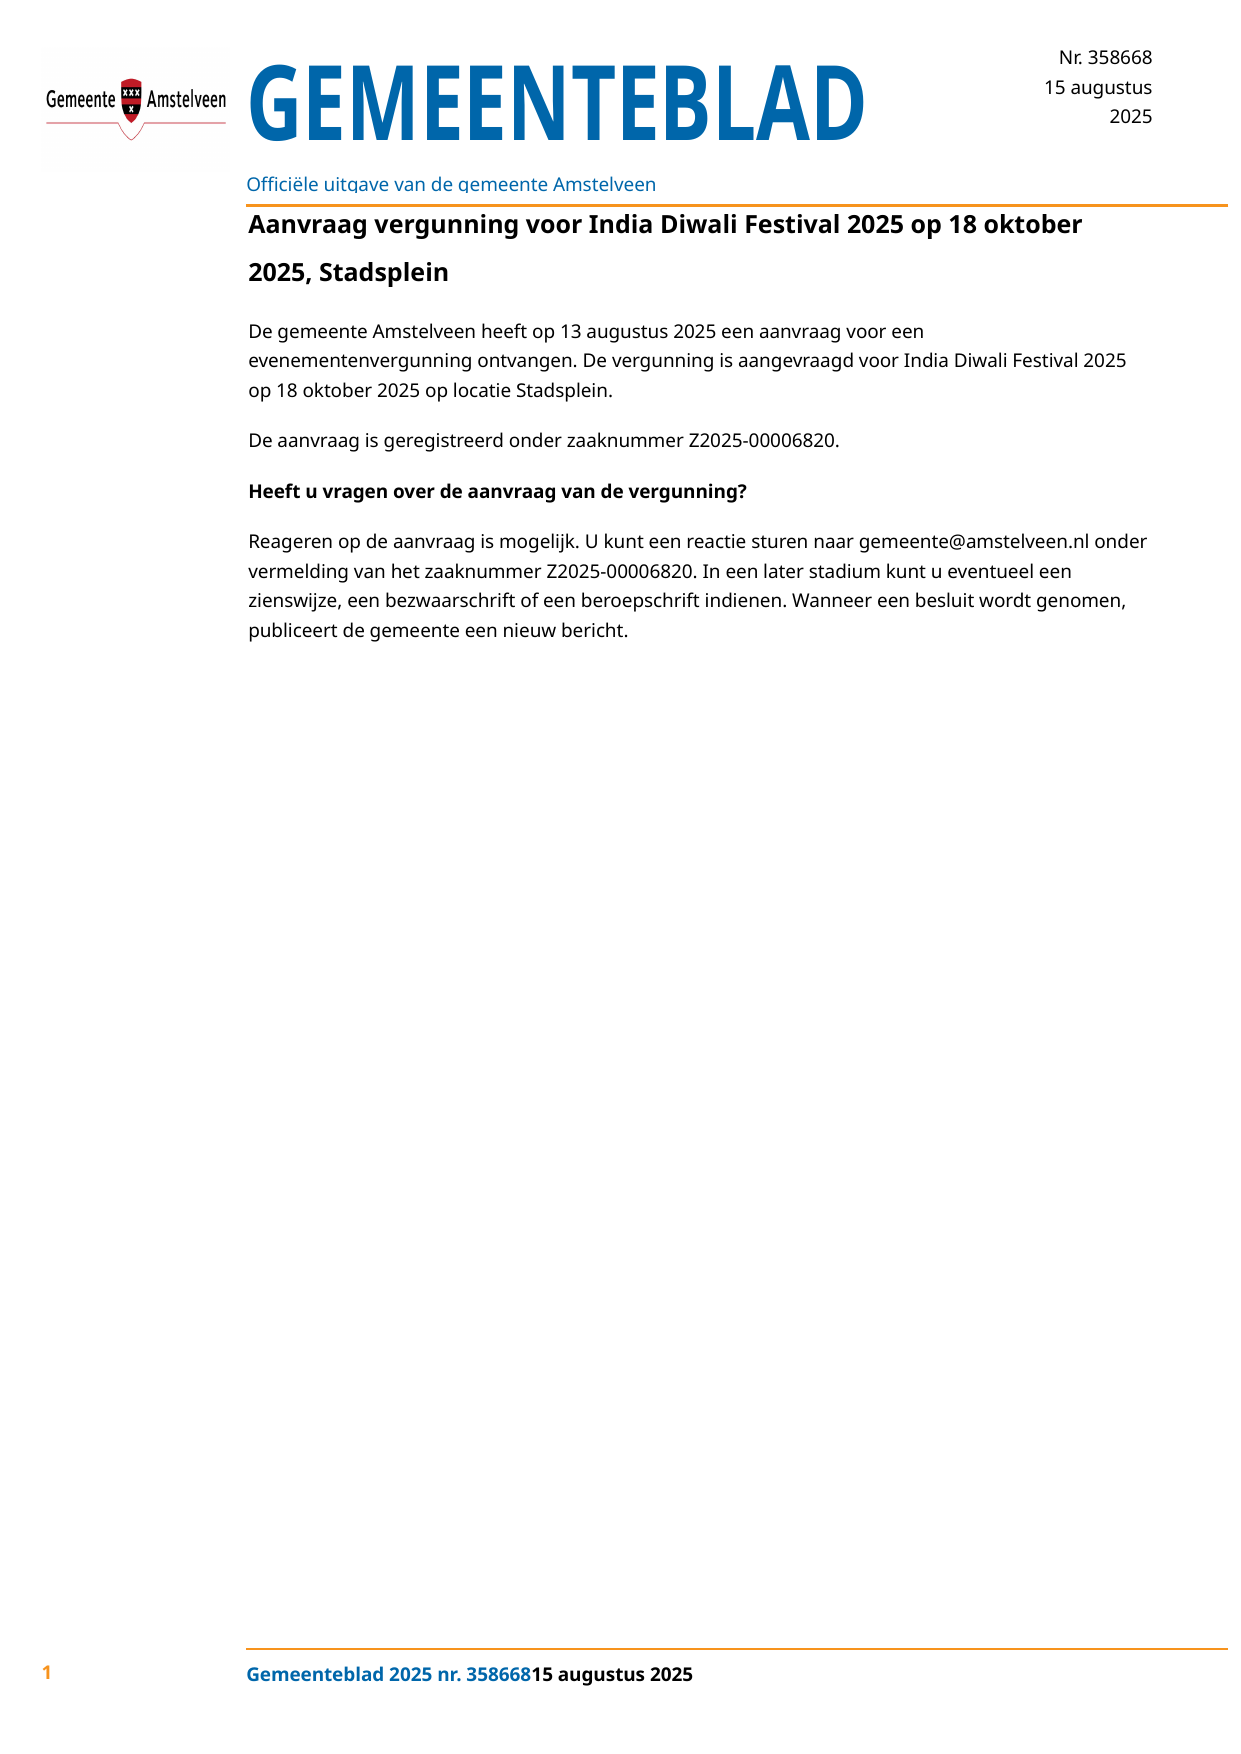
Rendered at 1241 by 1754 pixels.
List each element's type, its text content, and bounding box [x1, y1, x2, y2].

text Reageren op de aanvraag is mogelijk. U kunt een reactie sturen naar gemeente@amstelveen.nl onder vermelding van het zaaknummer Z2025-00006820. In een later stadium kunt u eventueel een zienswijze, een bezwaarschrift of een beroepschrift indienen. Wanneer een besluit wordt genomen, publiceert de gemeente een nieuw bericht. [248, 528, 1152, 643]
text De gemeente Amstelveen heeft op 13 augustus 2025 een aanvraag voor een evenementenvergunning ontvangen. De vergunning is aangevraagd voor India Diwali Festival 2025 op 18 oktober 2025 op locatie Stadsplein. [248, 318, 1152, 403]
text De aanvraag is geregistreerd onder zaaknummer Z2025-00006820. [248, 427, 1152, 453]
picture [41, 47, 231, 172]
text Aanvraag vergunning voor India Diwali Festival 2025 op 18 oktober 2025, Stadsplein [248, 207, 1152, 288]
text Heeft u vragen over de aanvraag van de vergunning? [248, 478, 1152, 504]
